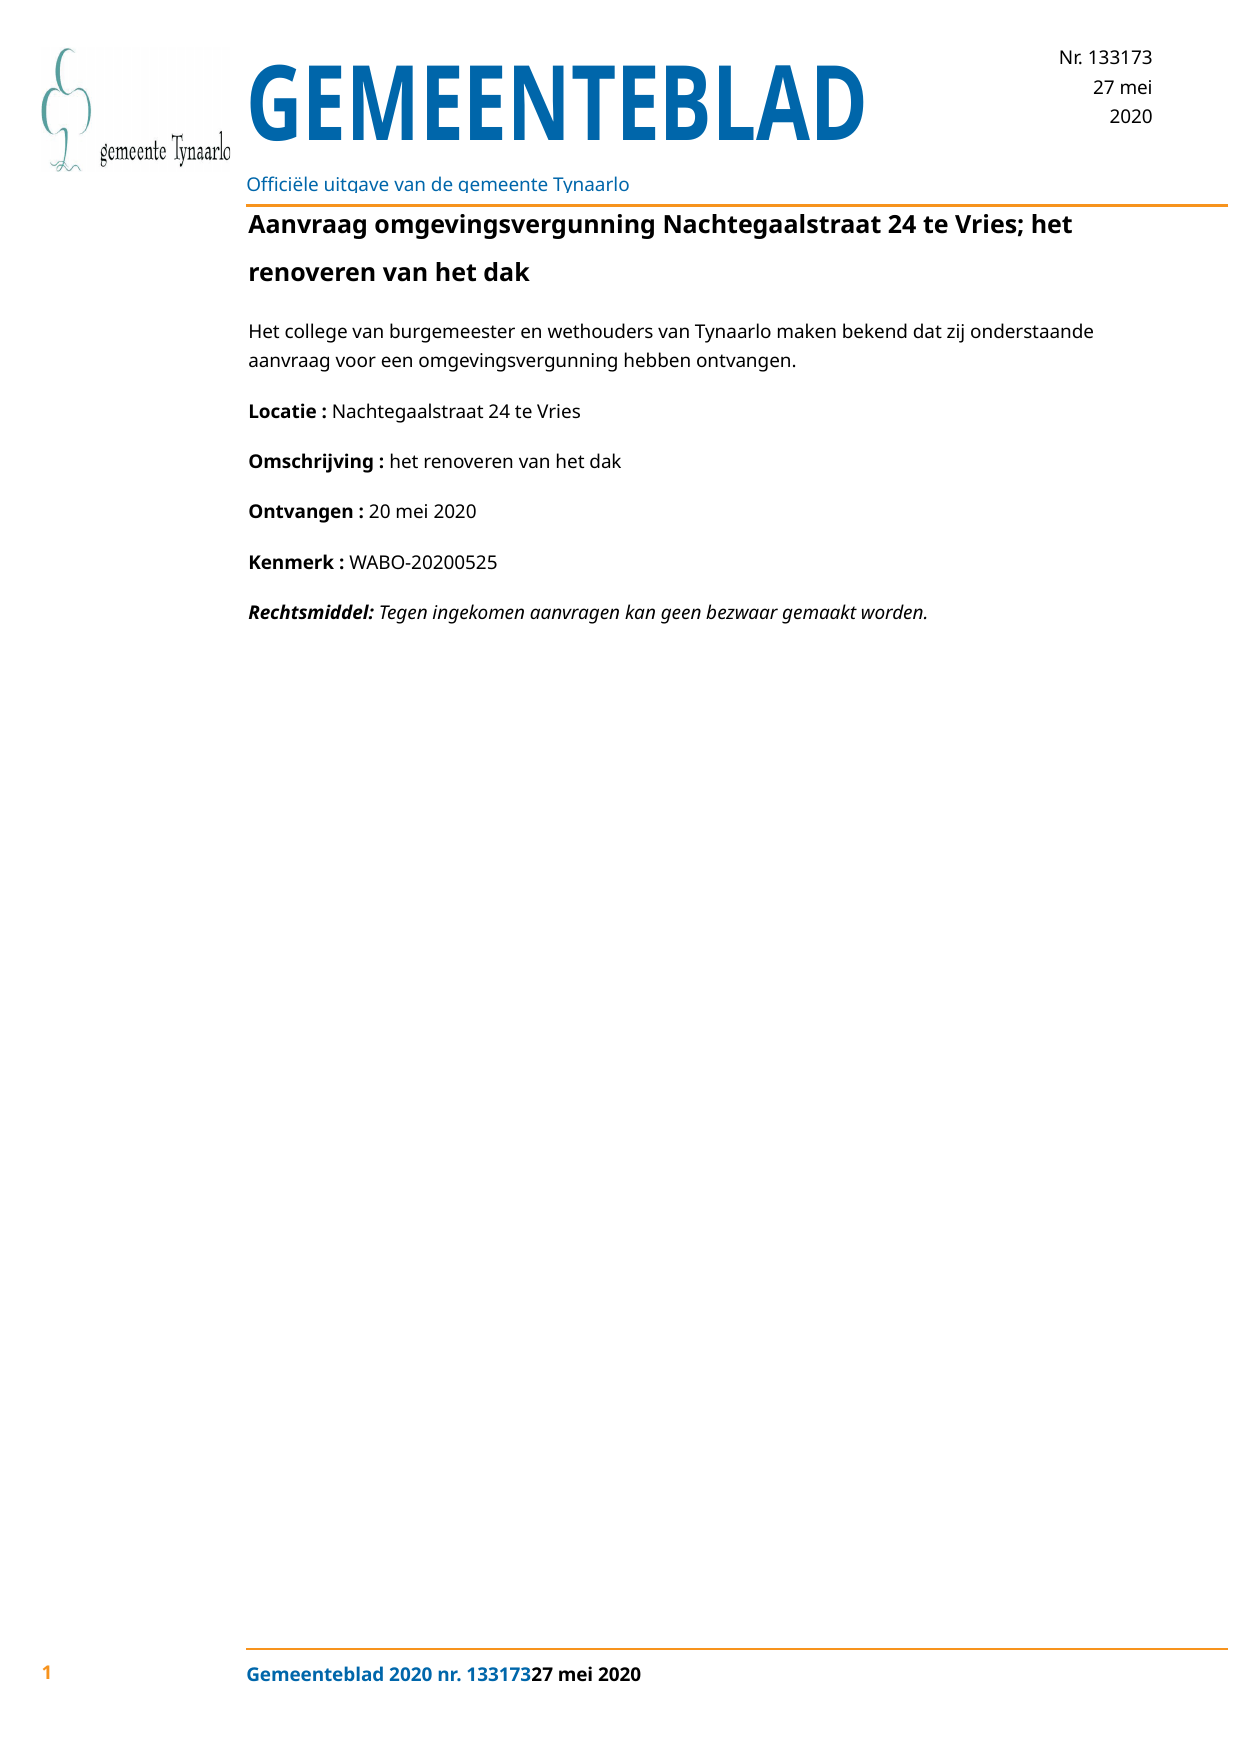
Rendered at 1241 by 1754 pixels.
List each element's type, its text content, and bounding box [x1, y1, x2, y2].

text Locatie : Nachtegaalstraat 24 te Vries [248, 398, 1152, 424]
text Aanvraag omgevingsvergunning Nachtegaalstraat 24 te Vries; het renoveren van het dak [248, 207, 1152, 288]
text Omschrijving : het renoveren van het dak [248, 448, 1152, 474]
text Ontvangen : 20 mei 2020 [248, 499, 1152, 524]
picture [41, 47, 231, 172]
text Kenmerk : WABO-20200525 [248, 549, 1152, 575]
text Het college van burgemeester en wethouders van Tynaarlo maken bekend dat zij onderstaande aanvraag voor een omgevingsvergunning hebben ontvangen. [248, 318, 1152, 373]
text Rechtsmiddel: Tegen ingekomen aanvragen kan geen bezwaar gemaakt worden. [248, 599, 1152, 625]
